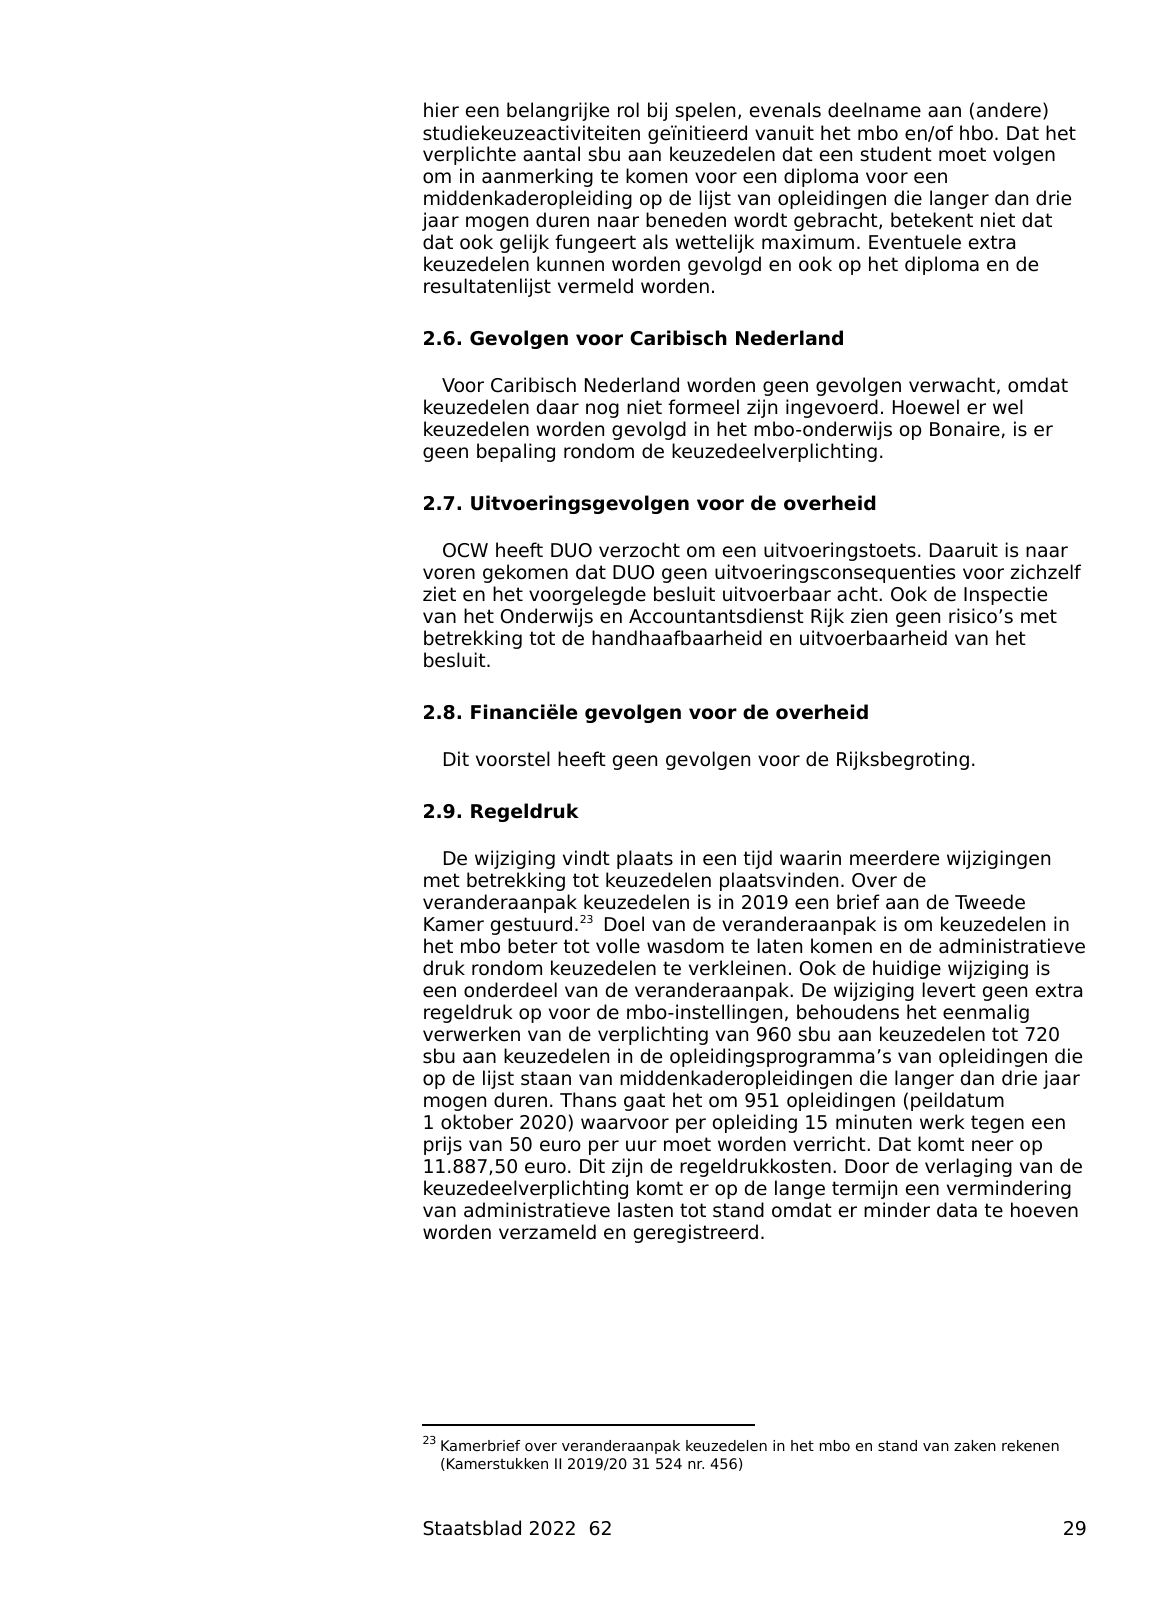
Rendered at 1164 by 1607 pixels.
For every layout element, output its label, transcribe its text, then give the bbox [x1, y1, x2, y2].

subtitle 2.6. Gevolgen voor Caribisch Nederland [422, 328, 1087, 350]
subtitle 2.7. Uitvoeringsgevolgen voor de overheid [422, 493, 1087, 515]
subtitle 2.8. Financiële gevolgen voor de overheid [422, 702, 1087, 724]
text De wijziging vindt plaats in een tijd waarin meerdere wijzigingen met betrekking tot keuzedelen plaatsvinden. Over de veranderaanpak keuzedelen is in 2019 een brief aan de Tweede Kamer gestuurd. Doel van de veranderaanpak is om keuzedelen in het mbo beter tot volle wasdom te laten komen en de administratieve druk rondom keuzedelen te verkleinen. Ook de huidige wijziging is een onderdeel van de veranderaanpak. De wijziging levert geen extra regeldruk op voor de mbo-instellingen, behoudens het eenmalig verwerken van de verplichting van 960 sbu aan keuzedelen tot 720 sbu aan keuzedelen in de opleidingsprogramma’s van opleidingen die op de lijst staan van middenkaderopleidingen die langer dan drie jaar mogen duren. Thans gaat het om 951 opleidingen (peildatum 1 oktober 2020) waarvoor per opleiding 15 minuten werk tegen een prijs van 50 euro per uur moet worden verricht. Dat komt neer op 11.887,50 euro. Dit zijn de regeldrukkosten. Door de verlaging van de keuzedeelverplichting komt er op de lange termijn een vermindering van administratieve lasten tot stand omdat er minder data te hoeven worden verzameld en geregistreerd. [422, 848, 1087, 1243]
text Dit voorstel heeft geen gevolgen voor de Rijksbegroting. [422, 749, 1087, 771]
text OCW heeft DUO verzocht om een uitvoeringstoets. Daaruit is naar voren gekomen dat DUO geen uitvoeringsconsequenties voor zichzelf ziet en het voorgelegde besluit uitvoerbaar acht. Ook de Inspectie van het Onderwijs en Accountantsdienst Rijk zien geen risico’s met betrekking tot de handhaafbaarheid en uitvoerbaarheid van het besluit. [422, 540, 1087, 672]
subtitle 2.9. Regeldruk [422, 801, 1087, 823]
text hier een belangrijke rol bij spelen, evenals deelname aan (andere) studiekeuzeactiviteiten geïnitieerd vanuit het mbo en/of hbo. Dat het verplichte aantal sbu aan keuzedelen dat een student moet volgen om in aanmerking te komen voor een diploma voor een middenkaderopleiding op de lijst van opleidingen die langer dan drie jaar mogen duren naar beneden wordt gebracht, betekent niet dat dat ook gelijk fungeert als wettelijk maximum. Eventuele extra keuzedelen kunnen worden gevolgd en ook op het diploma en de resultatenlijst vermeld worden. [422, 100, 1087, 298]
text Voor Caribisch Nederland worden geen gevolgen verwacht, omdat keuzedelen daar nog niet formeel zijn ingevoerd. Hoewel er wel keuzedelen worden gevolgd in het mbo-onderwijs op Bonaire, is er geen bepaling rondom de keuzedeelverplichting. [422, 375, 1087, 463]
text Kamerbrief over veranderaanpak keuzedelen in het mbo en stand van zaken rekenen (Kamerstukken II 2019/20 31 524 nr. 456) [422, 1434, 1087, 1473]
